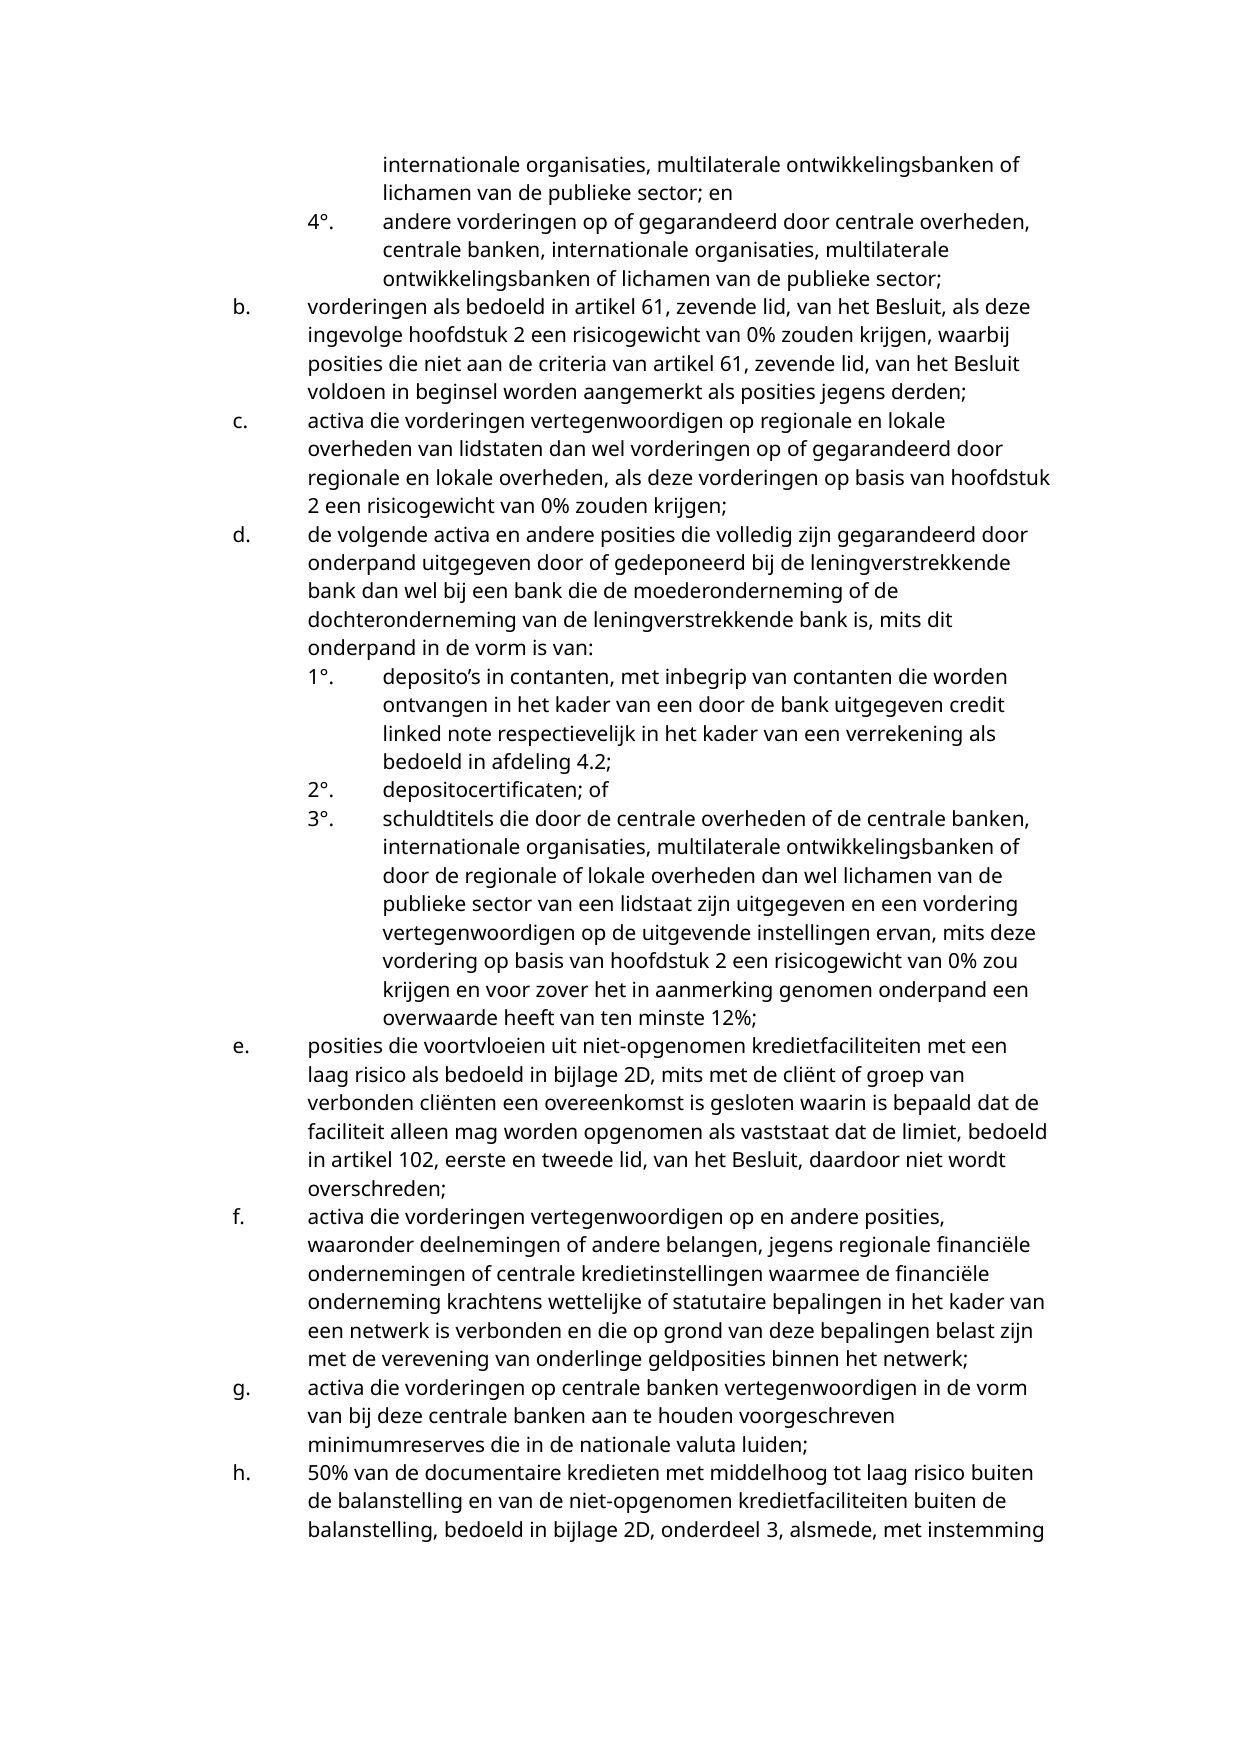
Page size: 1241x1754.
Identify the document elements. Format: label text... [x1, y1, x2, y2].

list depositocertificaten; of [307, 776, 1053, 804]
list activa die vorderingen op centrale banken vertegenwoordigen in de vorm van bij deze centrale banken aan te houden voorgeschreven minimumreserves die in de nationale valuta luiden; [232, 1373, 1053, 1458]
list andere vorderingen op of gegarandeerd door centrale overheden, centrale banken, internationale organisaties, multilaterale ontwikkelingsbanken of lichamen van de publieke sector; [307, 207, 1053, 292]
list activa die vorderingen vertegenwoordigen op en andere posities, waaronder deelnemingen of andere belangen, jegens regionale financiële ondernemingen of centrale kredietinstellingen waarmee de financiële onderneming krachtens wettelijke of statutaire bepalingen in het kader van een netwerk is verbonden en die op grond van deze bepalingen belast zijn met de verevening van onderlinge geldposities binnen het netwerk; [232, 1202, 1053, 1373]
list internationale organisaties, multilaterale ontwikkelingsbanken of lichamen van de publieke sector; en [307, 150, 1053, 207]
list schuldtitels die door de centrale overheden of de centrale banken, internationale organisaties, multilaterale ontwikkelingsbanken of door de regionale of lokale overheden dan wel lichamen van de publieke sector van een lidstaat zijn uitgegeven en een vordering vertegenwoordigen op de uitgevende instellingen ervan, mits deze vordering op basis van hoofdstuk 2 een risicogewicht van 0% zou krijgen en voor zover het in aanmerking genomen onderpand een overwaarde heeft van ten minste 12%; [307, 804, 1053, 1032]
list 50% van de documentaire kredieten met middelhoog tot laag risico buiten de balanstelling en van de niet-opgenomen kredietfaciliteiten buiten de balanstelling, bedoeld in bijlage 2D, onderdeel 3, alsmede, met instemming [232, 1458, 1053, 1543]
list deposito’s in contanten, met inbegrip van contanten die worden ontvangen in het kader van een door de bank uitgegeven credit linked note respectievelijk in het kader van een verrekening als bedoeld in afdeling 4.2; [307, 662, 1053, 776]
list de volgende activa en andere posities die volledig zijn gegarandeerd door onderpand uitgegeven door of gedeponeerd bij de leningverstrekkende bank dan wel bij een bank die de moederonderneming of de dochteronderneming van de leningverstrekkende bank is, mits dit onderpand in de vorm is van: [232, 520, 1053, 662]
list posities die voortvloeien uit niet-opgenomen kredietfaciliteiten met een laag risico als bedoeld in bijlage 2D, mits met de cliënt of groep van verbonden cliënten een overeenkomst is gesloten waarin is bepaald dat de faciliteit alleen mag worden opgenomen als vaststaat dat de limiet, bedoeld in artikel 102, eerste en tweede lid, van het Besluit, daardoor niet wordt overschreden; [232, 1032, 1053, 1202]
list activa die vorderingen vertegenwoordigen op regionale en lokale overheden van lidstaten dan wel vorderingen op of gegarandeerd door regionale en lokale overheden, als deze vorderingen op basis van hoofdstuk 2 een risicogewicht van 0% zouden krijgen; [232, 406, 1053, 520]
list vorderingen als bedoeld in artikel 61, zevende lid, van het Besluit, als deze ingevolge hoofdstuk 2 een risicogewicht van 0% zouden krijgen, waarbij posities die niet aan de criteria van artikel 61, zevende lid, van het Besluit voldoen in beginsel worden aangemerkt als posities jegens derden; [232, 292, 1053, 406]
